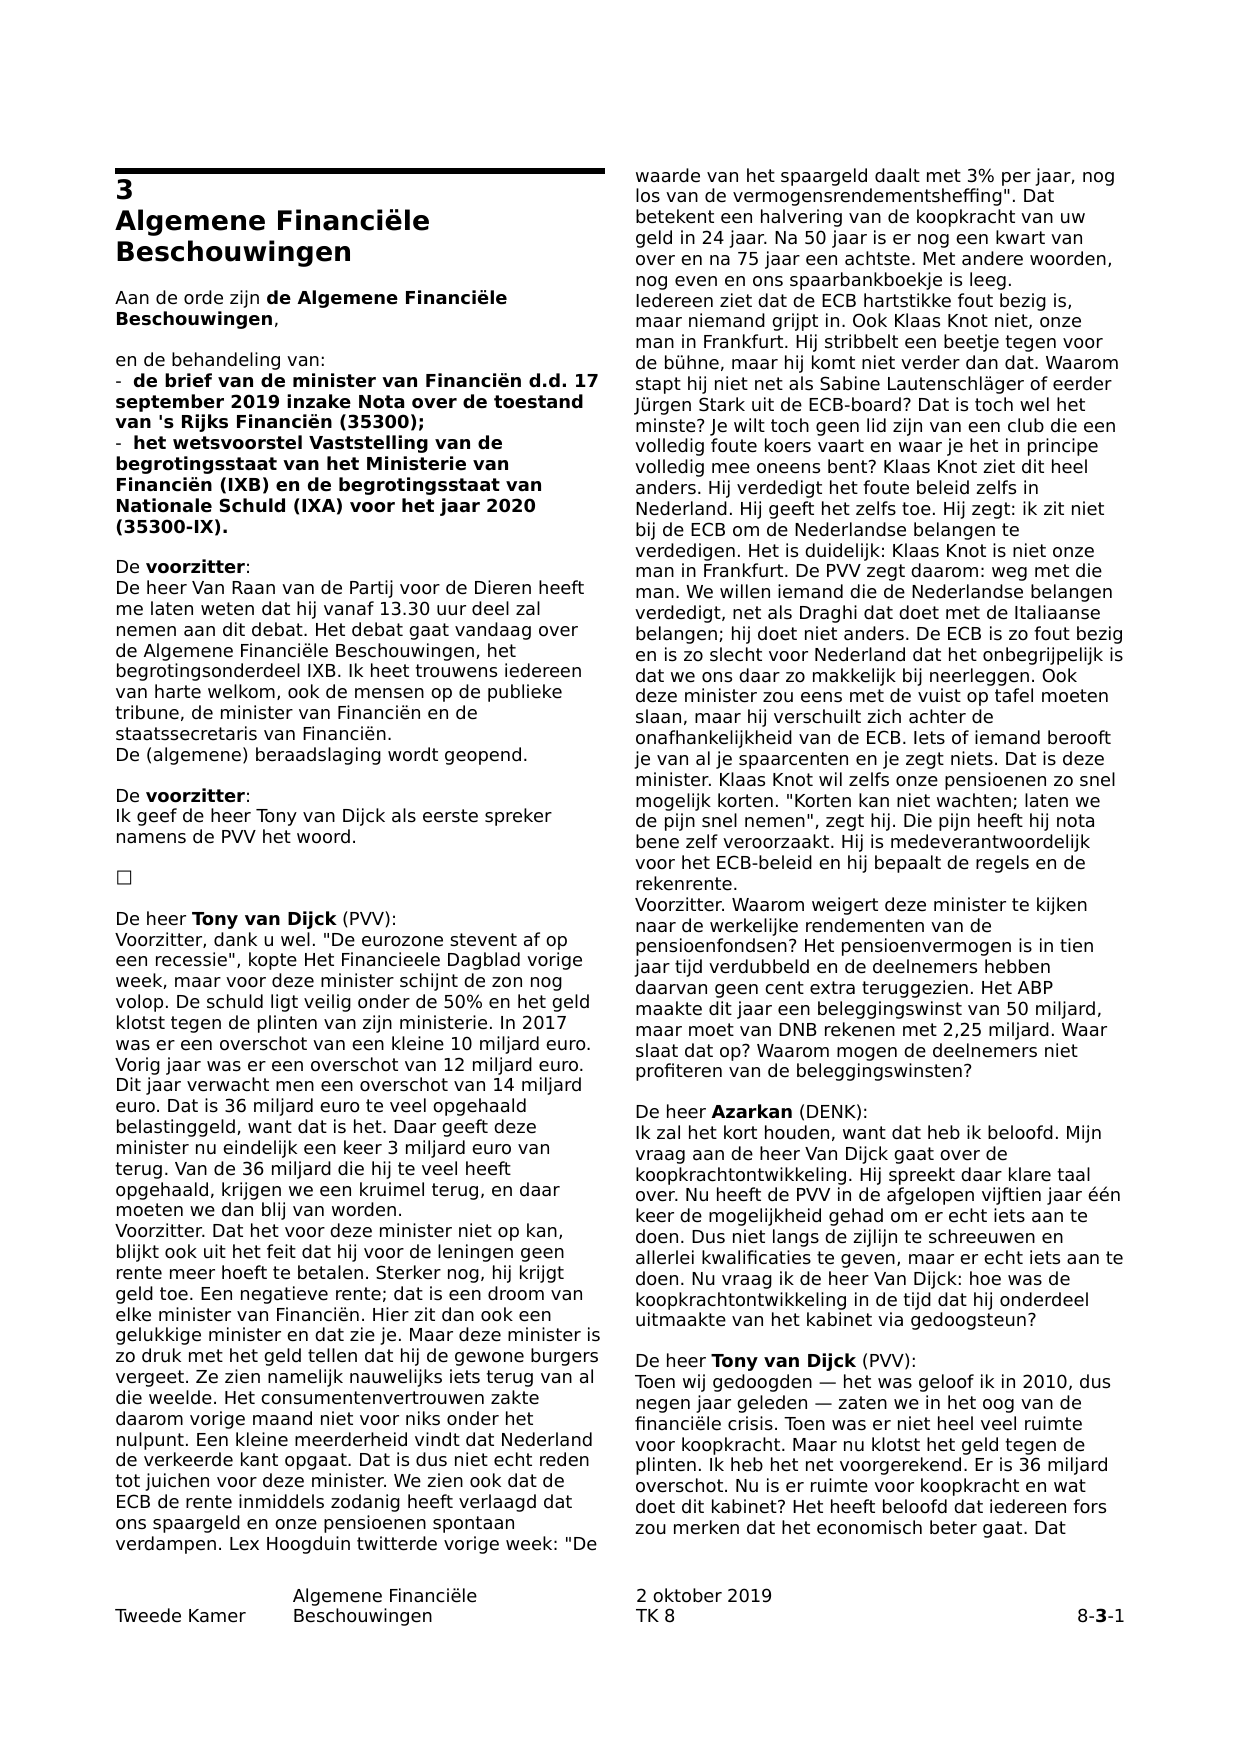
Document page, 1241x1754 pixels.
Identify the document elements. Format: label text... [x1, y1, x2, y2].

text en de behandeling van: [115, 350, 605, 371]
text Toen wij gedoogden — het was geloof ik in 2010, dus negen jaar geleden — zaten we in het oog van de financiële crisis. Toen was er niet heel veel ruimte voor koopkracht. Maar nu klotst het geld tegen de plinten. Ik heb het net voorgerekend. Er is 36 miljard overschot. Nu is er ruimte voor koopkracht en wat doet dit kabinet? Het heeft beloofd dat iedereen fors zou merken dat het economisch beter gaat. Dat [635, 1372, 1125, 1538]
text De heer Tony van Dijck (PVV): [635, 1351, 1125, 1372]
text Aan de orde zijn de Algemene Financiële Beschouwingen, [115, 288, 605, 330]
text Iedereen ziet dat de ECB hartstikke fout bezig is, maar niemand grijpt in. Ook Klaas Knot niet, onze man in Frankfurt. Hij stribbelt een beetje tegen voor de bühne, maar hij komt niet verder dan dat. Waarom stapt hij niet net als Sabine Lautenschläger of eerder Jürgen Stark uit de ECB-board? Dat is toch wel het minste? Je wilt toch geen lid zijn van een club die een volledig foute koers vaart en waar je het in principe volledig mee oneens bent? Klaas Knot ziet dit heel anders. Hij verdedigt het foute beleid zelfs in Nederland. Hij geeft het zelfs toe. Hij zegt: ik zit niet bij de ECB om de Nederlandse belangen te verdedigen. Het is duidelijk: Klaas Knot is niet onze man in Frankfurt. De PVV zegt daarom: weg met die man. We willen iemand die de Nederlandse belangen verdedigt, net als Draghi dat doet met de Italiaanse belangen; hij doet niet anders. De ECB is zo fout bezig en is zo slecht voor Nederland dat het onbegrijpelijk is dat we ons daar zo makkelijk bij neerleggen. Ook deze minister zou eens met de vuist op tafel moeten slaan, maar hij verschuilt zich achter de onafhankelijkheid van de ECB. Iets of iemand berooft je van al je spaarcenten en je zegt niets. Dat is deze minister. Klaas Knot wil zelfs onze pensioenen zo snel mogelijk korten. "Korten kan niet wachten; laten we de pijn snel nemen", zegt hij. Die pijn heeft hij nota bene zelf veroorzaakt. Hij is medeverantwoordelijk voor het ECB-beleid en hij bepaalt de regels en de rekenrente. [635, 290, 1125, 894]
text De heer Van Raan van de Partij voor de Dieren heeft me laten weten dat hij vanaf 13.30 uur deel zal nemen aan dit debat. Het debat gaat vandaag over de Algemene Financiële Beschouwingen, het begrotingsonderdeel IXB. Ik heet trouwens iedereen van harte welkom, ook de mensen op de publieke tribune, de minister van Financiën en de staatssecretaris van Financiën. [115, 578, 605, 744]
list het wetsvoorstel Vaststelling van de begrotingsstaat van het Ministerie van Financiën (IXB) en de begrotingsstaat van Nationale Schuld (IXA) voor het jaar 2020 (35300-IX). [115, 433, 605, 537]
text Voorzitter. Dat het voor deze minister niet op kan, blijkt ook uit het feit dat hij voor de leningen geen rente meer hoeft te betalen. Sterker nog, hij krijgt geld toe. Een negatieve rente; dat is een droom van elke minister van Financiën. Hier zit dan ook een gelukkige minister en dat zie je. Maar deze minister is zo druk met het geld tellen dat hij de gewone burgers vergeet. Ze zien namelijk nauwelijks iets terug van al die weelde. Het consumentenvertrouwen zakte daarom vorige maand niet voor niks onder het nulpunt. Een kleine meerderheid vindt dat Nederland de verkeerde kant opgaat. Dat is dus niet echt reden tot juichen voor deze minister. We zien ook dat de ECB de rente inmiddels zodanig heeft verlaagd dat ons spaargeld en onze pensioenen spontaan verdampen. Lex Hoogduin twitterde vorige week: "De [115, 1221, 605, 1554]
text De voorzitter: [115, 785, 605, 806]
list de brief van de minister van Financiën d.d. 17 september 2019 inzake Nota over de toestand van 's Rijks Financiën (35300); [115, 371, 605, 433]
text De heer Tony van Dijck (PVV): [115, 908, 605, 929]
text De voorzitter: [115, 557, 605, 578]
text Ik geef de heer Tony van Dijck als eerste spreker namens de PVV het woord. [115, 806, 605, 848]
title 3 Algemene Financiële Beschouwingen [115, 174, 605, 268]
text Voorzitter, dank u wel. "De eurozone stevent af op een recessie", kopte Het Financieele Dagblad vorige week, maar voor deze minister schijnt de zon nog volop. De schuld ligt veilig onder de 50% en het geld klotst tegen de plinten van zijn ministerie. In 2017 was er een overschot van een kleine 10 miljard euro. Vorig jaar was er een overschot van 12 miljard euro. Dit jaar verwacht men een overschot van 14 miljard euro. Dat is 36 miljard euro te veel opgehaald belastinggeld, want dat is het. Daar geeft deze minister nu eindelijk een keer 3 miljard euro van terug. Van de 36 miljard die hij te veel heeft opgehaald, krijgen we een kruimel terug, en daar moeten we dan blij van worden. [115, 929, 605, 1221]
text De heer Azarkan (DENK): [635, 1102, 1125, 1123]
text De (algemene) beraadslaging wordt geopend. [115, 744, 605, 765]
text waarde van het spaargeld daalt met 3% per jaar, nog los van de vermogensrendementsheffing". Dat betekent een halvering van de koopkracht van uw geld in 24 jaar. Na 50 jaar is er nog een kwart van over en na 75 jaar een achtste. Met andere woorden, nog even en ons spaarbankboekje is leeg. [635, 165, 1125, 290]
text Ik zal het kort houden, want dat heb ik beloofd. Mijn vraag aan de heer Van Dijck gaat over de koopkrachtontwikkeling. Hij spreekt daar klare taal over. Nu heeft de PVV in de afgelopen vijftien jaar één keer de mogelijkheid gehad om er echt iets aan te doen. Dus niet langs de zijlijn te schreeuwen en allerlei kwalificaties te geven, maar er echt iets aan te doen. Nu vraag ik de heer Van Dijck: hoe was de koopkrachtontwikkeling in de tijd dat hij onderdeel uitmaakte van het kabinet via gedoogsteun? [635, 1123, 1125, 1331]
text Voorzitter. Waarom weigert deze minister te kijken naar de werkelijke rendementen van de pensioenfondsen? Het pensioenvermogen is in tien jaar tijd verdubbeld en de deelnemers hebben daarvan geen cent extra teruggezien. Het ABP maakte dit jaar een beleggingswinst van 50 miljard, maar moet van DNB rekenen met 2,25 miljard. Waar slaat dat op? Waarom mogen de deelnemers niet profiteren van de beleggingswinsten? [635, 894, 1125, 1082]
text ⬜ [115, 868, 605, 888]
